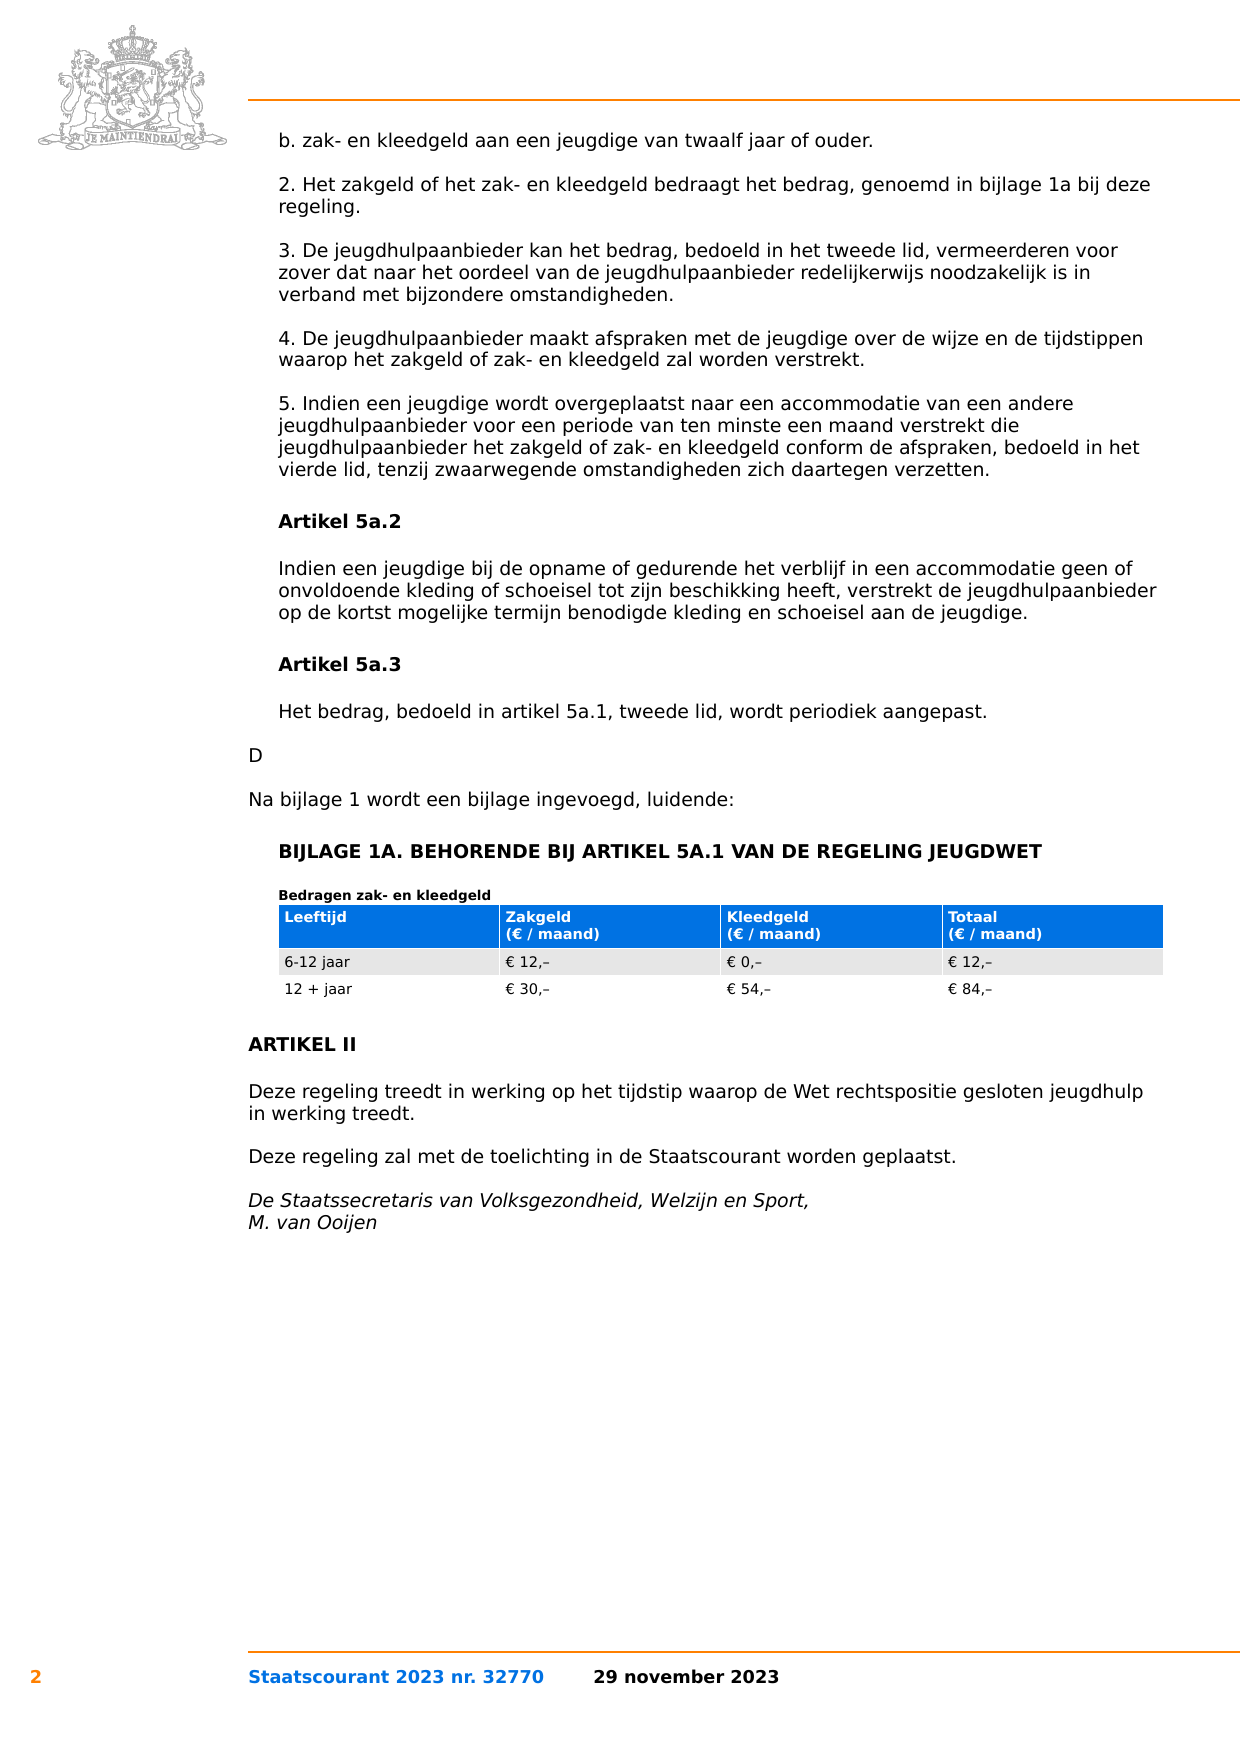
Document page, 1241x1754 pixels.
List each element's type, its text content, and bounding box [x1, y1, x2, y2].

text 5. Indien een jeugdige wordt overgeplaatst naar een accommodatie van een andere jeugdhulpaanbieder voor een periode van ten minste een maand verstrekt die jeugdhulpaanbieder het zakgeld of zak- en kleedgeld conform de afspraken, bedoeld in het vierde lid, tenzij zwaarwegende omstandigheden zich daartegen verzetten. [278, 393, 1163, 481]
table_cell € 30,– [500, 976, 720, 1003]
text Het bedrag, bedoeld in artikel 5a.1, tweede lid, wordt periodiek aangepast. [278, 701, 1163, 723]
picture [38, 25, 227, 150]
table_cell € 12,– [943, 949, 1163, 975]
subtitle Artikel 5a.3 [278, 654, 1163, 676]
text De Staatssecretaris van Volksgezondheid, Welzijn en Sport, M. van Ooijen [248, 1190, 1163, 1234]
text 3. De jeugdhulpaanbieder kan het bedrag, bedoeld in het tweede lid, vermeerderen voor zover dat naar het oordeel van de jeugdhulpaanbieder redelijkerwijs noodzakelijk is in verband met bijzondere omstandigheden. [278, 239, 1163, 306]
text b. zak- en kleedgeld aan een jeugdige van twaalf jaar of ouder. [278, 130, 1163, 152]
table_cell 6-12 jaar [279, 949, 499, 975]
table_cell Leeftijd [279, 905, 499, 948]
text 2. Het zakgeld of het zak- en kleedgeld bedraagt het bedrag, genoemd in bijlage 1a bij deze regeling. [278, 174, 1163, 218]
table_cell 12 + jaar [279, 976, 499, 1003]
table_cell Kleedgeld (€ / maand) [721, 905, 942, 948]
text Deze regeling zal met de toelichting in de Staatscourant worden geplaatst. [248, 1146, 1163, 1168]
table_cell € 0,– [721, 949, 942, 975]
table_header Bedragen zak- en kleedgeld [278, 888, 1163, 903]
text 4. De jeugdhulpaanbieder maakt afspraken met de jeugdige over de wijze en de tijdstippen waarop het zakgeld of zak- en kleedgeld zal worden verstrekt. [278, 327, 1163, 371]
text D [248, 745, 1163, 767]
table_cell € 12,– [500, 949, 720, 975]
table_cell Zakgeld (€ / maand) [500, 905, 720, 948]
subtitle ARTIKEL II [248, 1034, 1163, 1056]
table_cell Totaal (€ / maand) [943, 905, 1163, 948]
text Indien een jeugdige bij de opname of gedurende het verblijf in een accommodatie geen of onvoldoende kleding of schoeisel tot zijn beschikking heeft, verstrekt de jeugdhulpaanbieder op de kortst mogelijke termijn benodigde kleding en schoeisel aan de jeugdige. [278, 558, 1163, 624]
text Na bijlage 1 wordt een bijlage ingevoegd, luidende: [248, 789, 1163, 811]
subtitle BIJLAGE 1A. BEHORENDE BIJ ARTIKEL 5A.1 VAN DE REGELING JEUGDWET [278, 841, 1163, 863]
table_cell € 54,– [721, 976, 942, 1003]
table_cell € 84,– [943, 976, 1163, 1003]
subtitle Artikel 5a.2 [278, 511, 1163, 533]
text Deze regeling treedt in werking op het tijdstip waarop de Wet rechtspositie gesloten jeugdhulp in werking treedt. [248, 1081, 1163, 1124]
